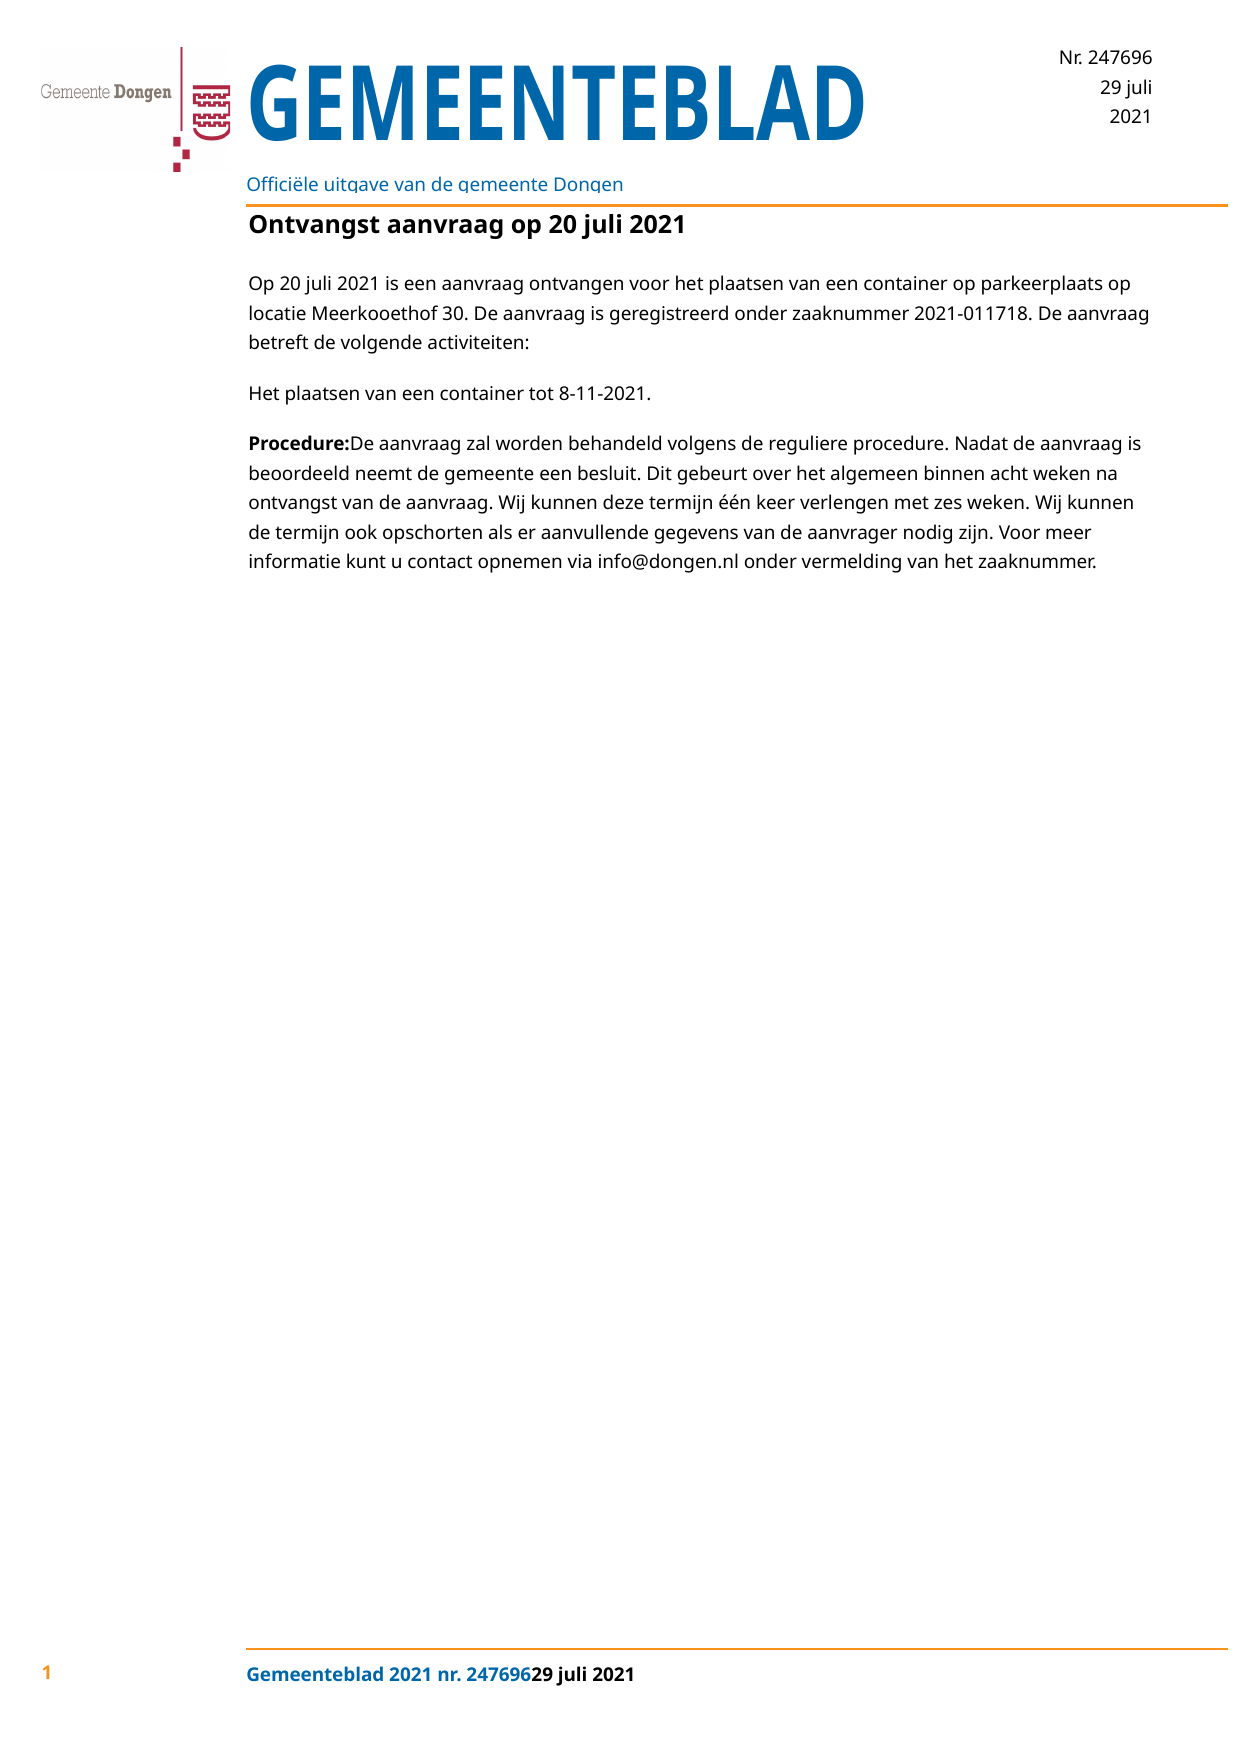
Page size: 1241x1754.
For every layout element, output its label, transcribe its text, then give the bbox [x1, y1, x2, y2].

text Ontvangst aanvraag op 20 juli 2021 [248, 207, 1152, 241]
text Procedure:De aanvraag zal worden behandeld volgens de reguliere procedure. Nadat de aanvraag is beoordeeld neemt de gemeente een besluit. Dit gebeurt over het algemeen binnen acht weken na ontvangst van de aanvraag. Wij kunnen deze termijn één keer verlengen met zes weken. Wij kunnen de termijn ook opschorten als er aanvullende gegevens van de aanvrager nodig zijn. Voor meer informatie kunt u contact opnemen via info@dongen.nl onder vermelding van het zaaknummer. [248, 430, 1152, 574]
text Op 20 juli 2021 is een aanvraag ontvangen voor het plaatsen van een container op parkeerplaats op locatie Meerkooethof 30. De aanvraag is geregistreerd onder zaaknummer 2021-011718. De aanvraag betreft de volgende activiteiten: [248, 270, 1152, 355]
picture [41, 47, 231, 172]
text Het plaatsen van een container tot 8-11-2021. [248, 380, 1152, 406]
